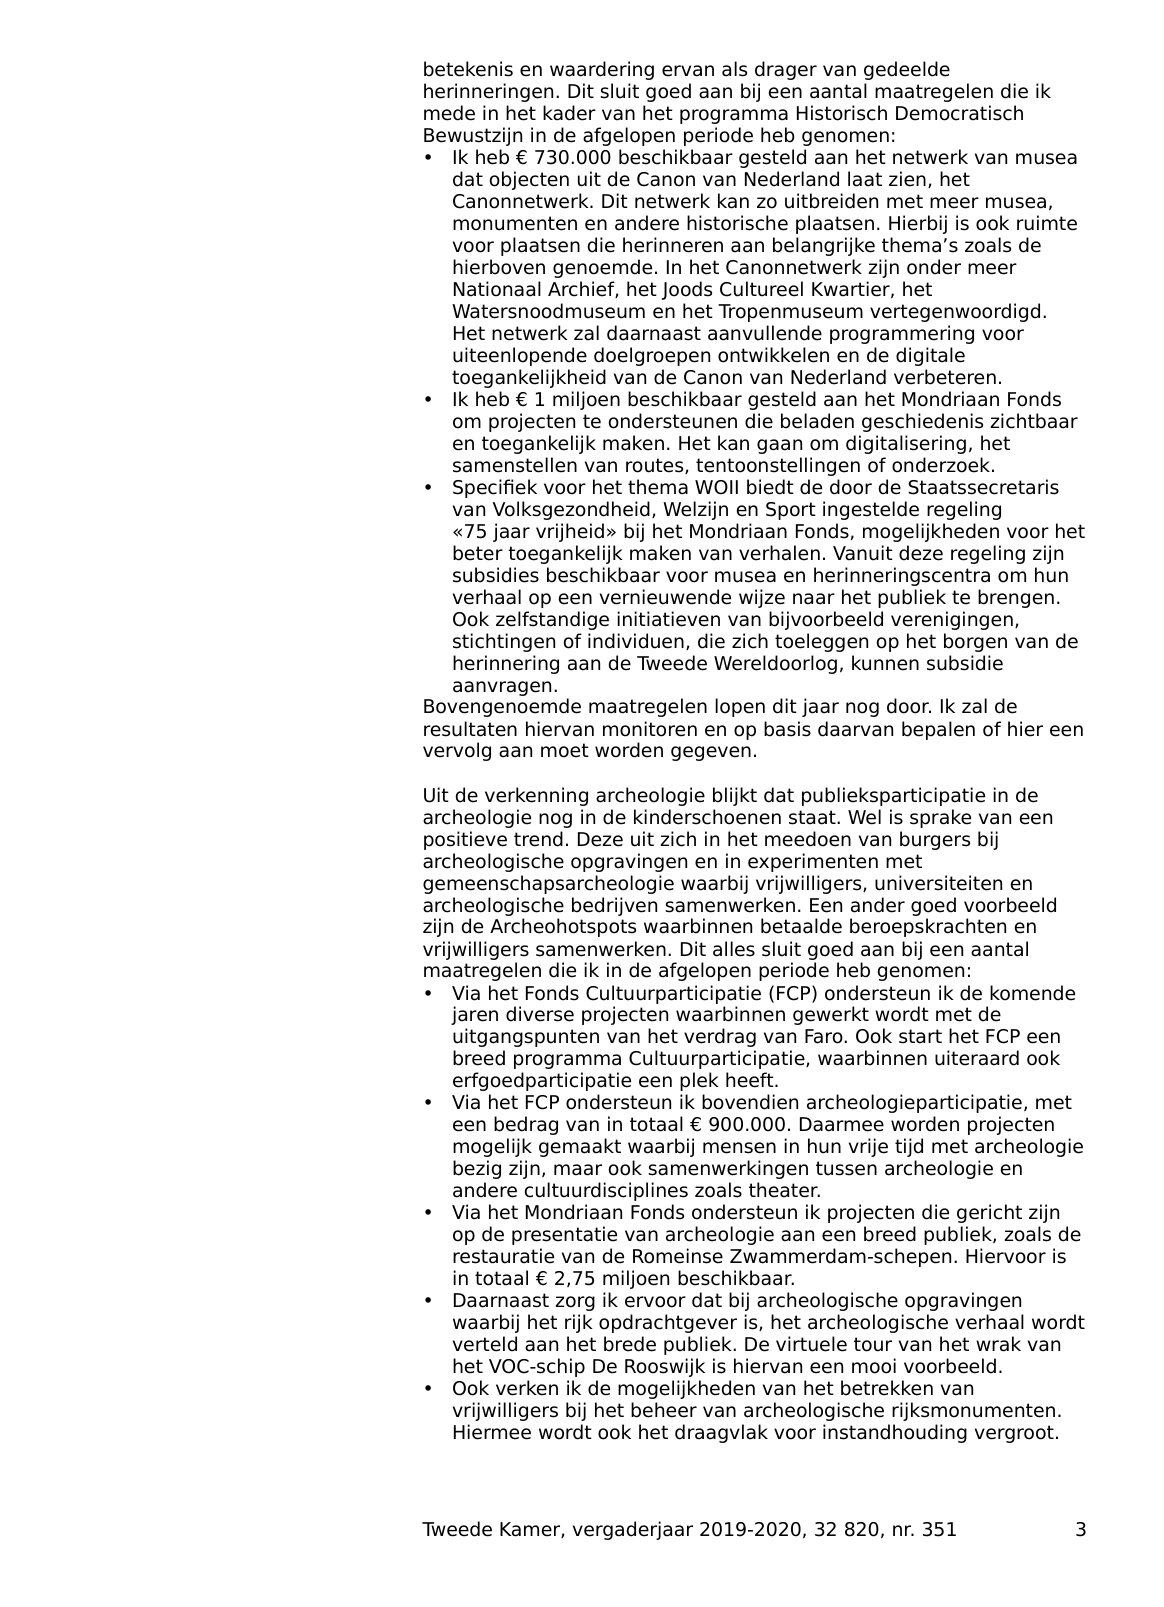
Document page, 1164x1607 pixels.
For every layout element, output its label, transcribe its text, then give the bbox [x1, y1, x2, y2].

text • Daarnaast zorg ik ervoor dat bij archeologische opgravingen waarbij het rijk opdrachtgever is, het archeologische verhaal wordt verteld aan het brede publiek. De virtuele tour van het wrak van het VOC-schip De Rooswijk is hiervan een mooi voorbeeld. [422, 1290, 1087, 1378]
text • Ik heb € 730.000 beschikbaar gesteld aan het netwerk van musea dat objecten uit de Canon van Nederland laat zien, het Canonnetwerk. Dit netwerk kan zo uitbreiden met meer musea, monumenten en andere historische plaatsen. Hierbij is ook ruimte voor plaatsen die herinneren aan belangrijke thema’s zoals de hierboven genoemde. In het Canonnetwerk zijn onder meer Nationaal Archief, het Joods Cultureel Kwartier, het Watersnoodmuseum en het Tropenmuseum vertegenwoordigd. Het netwerk zal daarnaast aanvullende programmering voor uiteenlopende doelgroepen ontwikkelen en de digitale toegankelijkheid van de Canon van Nederland verbeteren. [422, 147, 1087, 389]
text Uit de verkenning archeologie blijkt dat publieksparticipatie in de archeologie nog in de kinderschoenen staat. Wel is sprake van een positieve trend. Deze uit zich in het meedoen van burgers bij archeologische opgravingen en in experimenten met gemeenschapsarcheologie waarbij vrijwilligers, universiteiten en archeologische bedrijven samenwerken. Een ander goed voorbeeld zijn de Archeohotspots waarbinnen betaalde beroepskrachten en vrijwilligers samenwerken. Dit alles sluit goed aan bij een aantal maatregelen die ik in de afgelopen periode heb genomen: [422, 784, 1087, 982]
text Bovengenoemde maatregelen lopen dit jaar nog door. Ik zal de resultaten hiervan monitoren en op basis daarvan bepalen of hier een vervolg aan moet worden gegeven. [422, 696, 1087, 762]
text • Ook verken ik de mogelijkheden van het betrekken van vrijwilligers bij het beheer van archeologische rijksmonumenten. Hiermee wordt ook het draagvlak voor instandhouding vergroot. [422, 1378, 1087, 1444]
text • Ik heb € 1 miljoen beschikbaar gesteld aan het Mondriaan Fonds om projecten te ondersteunen die beladen geschiedenis zichtbaar en toegankelijk maken. Het kan gaan om digitalisering, het samenstellen van routes, tentoonstellingen of onderzoek. [422, 389, 1087, 477]
text betekenis en waardering ervan als drager van gedeelde herinneringen. Dit sluit goed aan bij een aantal maatregelen die ik mede in het kader van het programma Historisch Democratisch Bewustzijn in de afgelopen periode heb genomen: [422, 59, 1087, 147]
text • Via het FCP ondersteun ik bovendien archeologieparticipatie, met een bedrag van in totaal € 900.000. Daarmee worden projecten mogelijk gemaakt waarbij mensen in hun vrije tijd met archeologie bezig zijn, maar ook samenwerkingen tussen archeologie en andere cultuurdisciplines zoals theater. [422, 1092, 1087, 1202]
text • Via het Fonds Cultuurparticipatie (FCP) ondersteun ik de komende jaren diverse projecten waarbinnen gewerkt wordt met de uitgangspunten van het verdrag van Faro. Ook start het FCP een breed programma Cultuurparticipatie, waarbinnen uiteraard ook erfgoedparticipatie een plek heeft. [422, 982, 1087, 1092]
text • Specifiek voor het thema WOII biedt de door de Staatssecretaris van Volksgezondheid, Welzijn en Sport ingestelde regeling «75 jaar vrijheid» bij het Mondriaan Fonds, mogelijkheden voor het beter toegankelijk maken van verhalen. Vanuit deze regeling zijn subsidies beschikbaar voor musea en herinneringscentra om hun verhaal op een vernieuwende wijze naar het publiek te brengen. Ook zelfstandige initiatieven van bijvoorbeeld verenigingen, stichtingen of individuen, die zich toeleggen op het borgen van de herinnering aan de Tweede Wereldoorlog, kunnen subsidie aanvragen. [422, 477, 1087, 696]
text • Via het Mondriaan Fonds ondersteun ik projecten die gericht zijn op de presentatie van archeologie aan een breed publiek, zoals de restauratie van de Romeinse Zwammerdam-schepen. Hiervoor is in totaal € 2,75 miljoen beschikbaar. [422, 1202, 1087, 1290]
